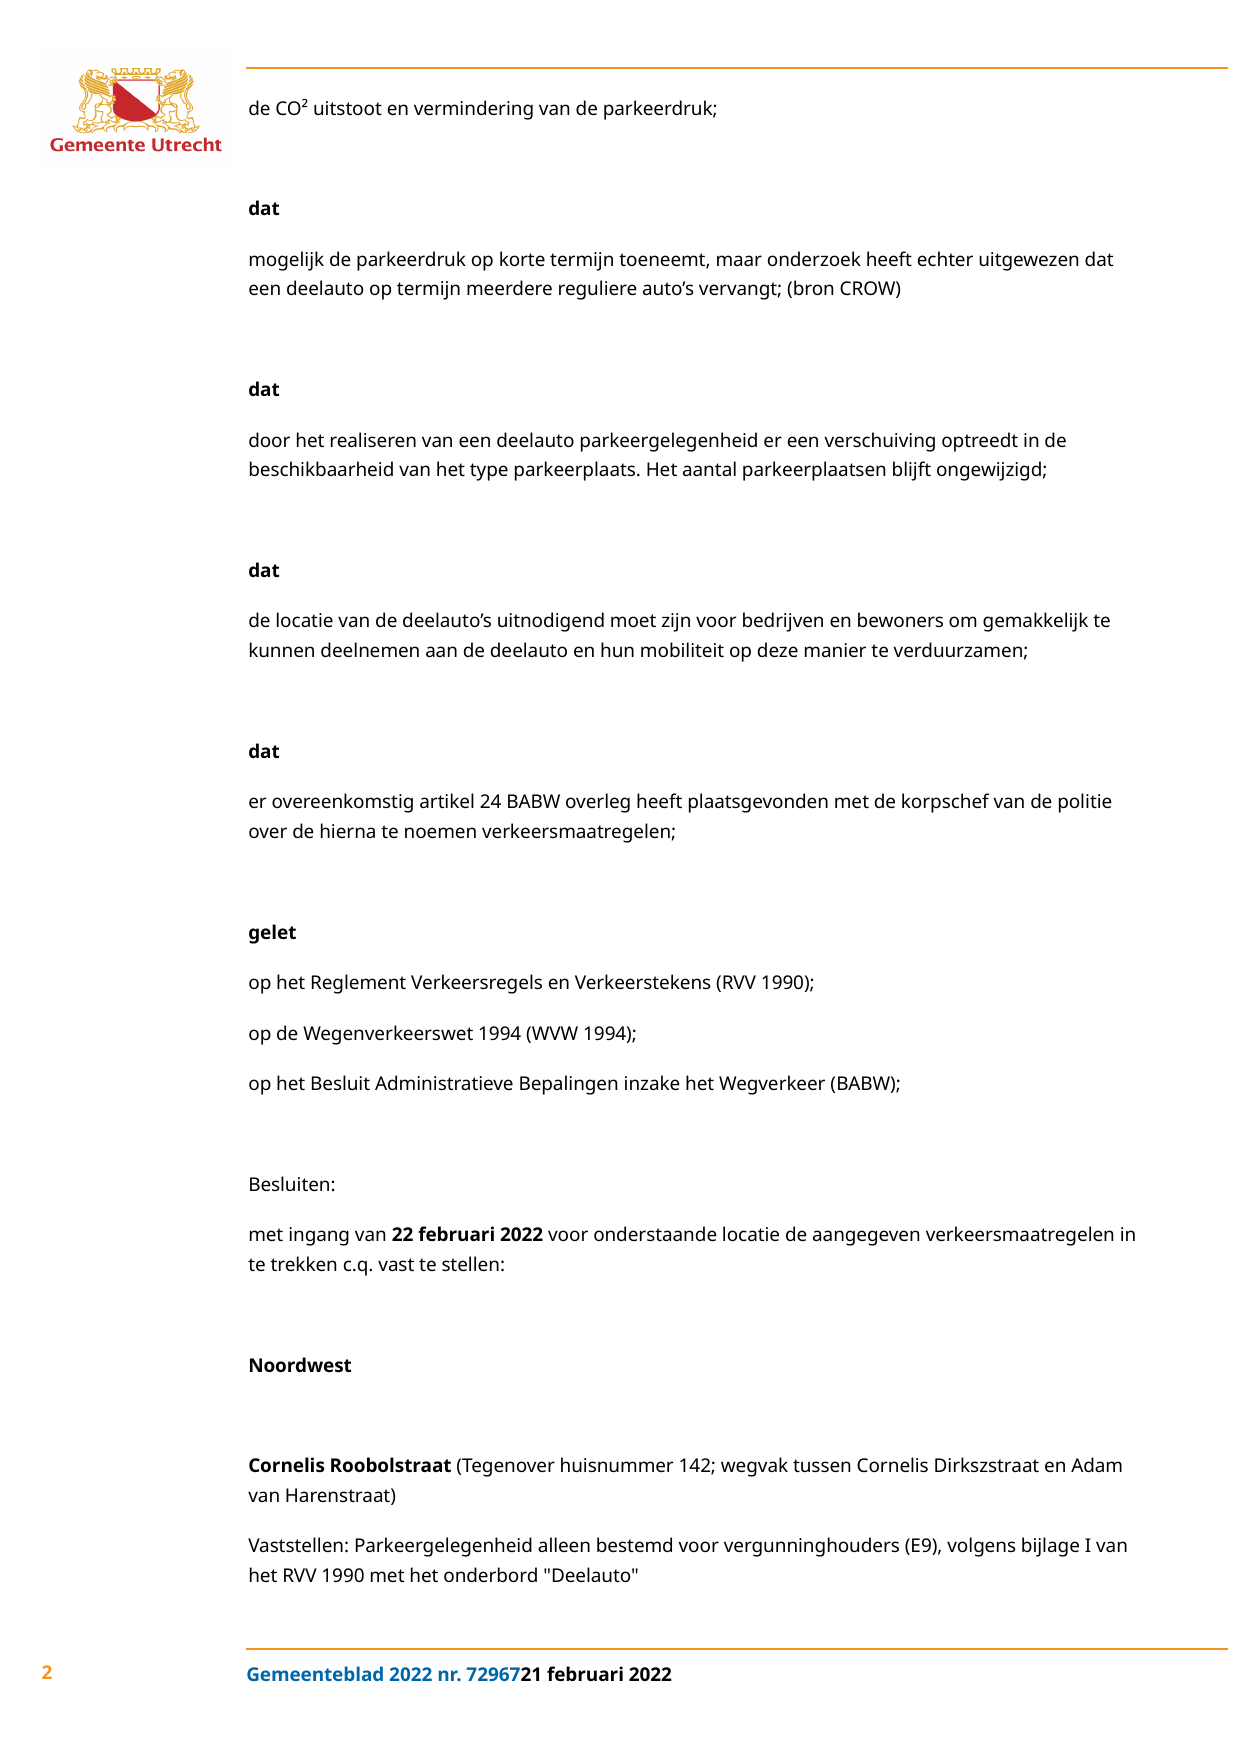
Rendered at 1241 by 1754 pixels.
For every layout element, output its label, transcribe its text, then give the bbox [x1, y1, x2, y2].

text dat [248, 738, 1152, 764]
text Cornelis Roobolstraat (Tegenover huisnummer 142; wegvak tussen Cornelis Dirkszstraat en Adam van Harenstraat) [248, 1453, 1152, 1508]
text op het Besluit Administratieve Bepalingen inzake het Wegverkeer (BABW); [248, 1070, 1152, 1096]
text met ingang van 22 februari 2022 voor onderstaande locatie de aangegeven verkeersmaatregelen in te trekken c.q. vast te stellen: [248, 1221, 1152, 1277]
text dat [248, 376, 1152, 402]
text op de Wegenverkeerswet 1994 (WVW 1994); [248, 1020, 1152, 1046]
text er overeenkomstig artikel 24 BABW overleg heeft plaatsgevonden met de korpschef van de politie over de hierna te noemen verkeersmaatregelen; [248, 788, 1152, 844]
text gelet [248, 919, 1152, 945]
text dat [248, 557, 1152, 583]
text op het Reglement Verkeersregels en Verkeerstekens (RVV 1990); [248, 969, 1152, 995]
text dat [248, 196, 1152, 221]
text de CO² uitstoot en vermindering van de parkeerdruk; [248, 95, 1152, 121]
text Noordwest [248, 1352, 1152, 1378]
picture [41, 47, 231, 172]
text de locatie van de deelauto’s uitnodigend moet zijn voor bedrijven en bewoners om gemakkelijk te kunnen deelnemen aan de deelauto en hun mobiliteit op deze manier te verduurzamen; [248, 608, 1152, 663]
text door het realiseren van een deelauto parkeergelegenheid er een verschuiving optreedt in de beschikbaarheid van het type parkeerplaats. Het aantal parkeerplaatsen blijft ongewijzigd; [248, 427, 1152, 482]
text mogelijk de parkeerdruk op korte termijn toeneemt, maar onderzoek heeft echter uitgewezen dat een deelauto op termijn meerdere reguliere auto’s vervangt; (bron CROW) [248, 246, 1152, 301]
text Vaststellen: Parkeergelegenheid alleen bestemd voor vergunninghouders (E9), volgens bijlage I van het RVV 1990 met het onderbord "Deelauto" [248, 1533, 1152, 1588]
text Besluiten: [248, 1171, 1152, 1197]
